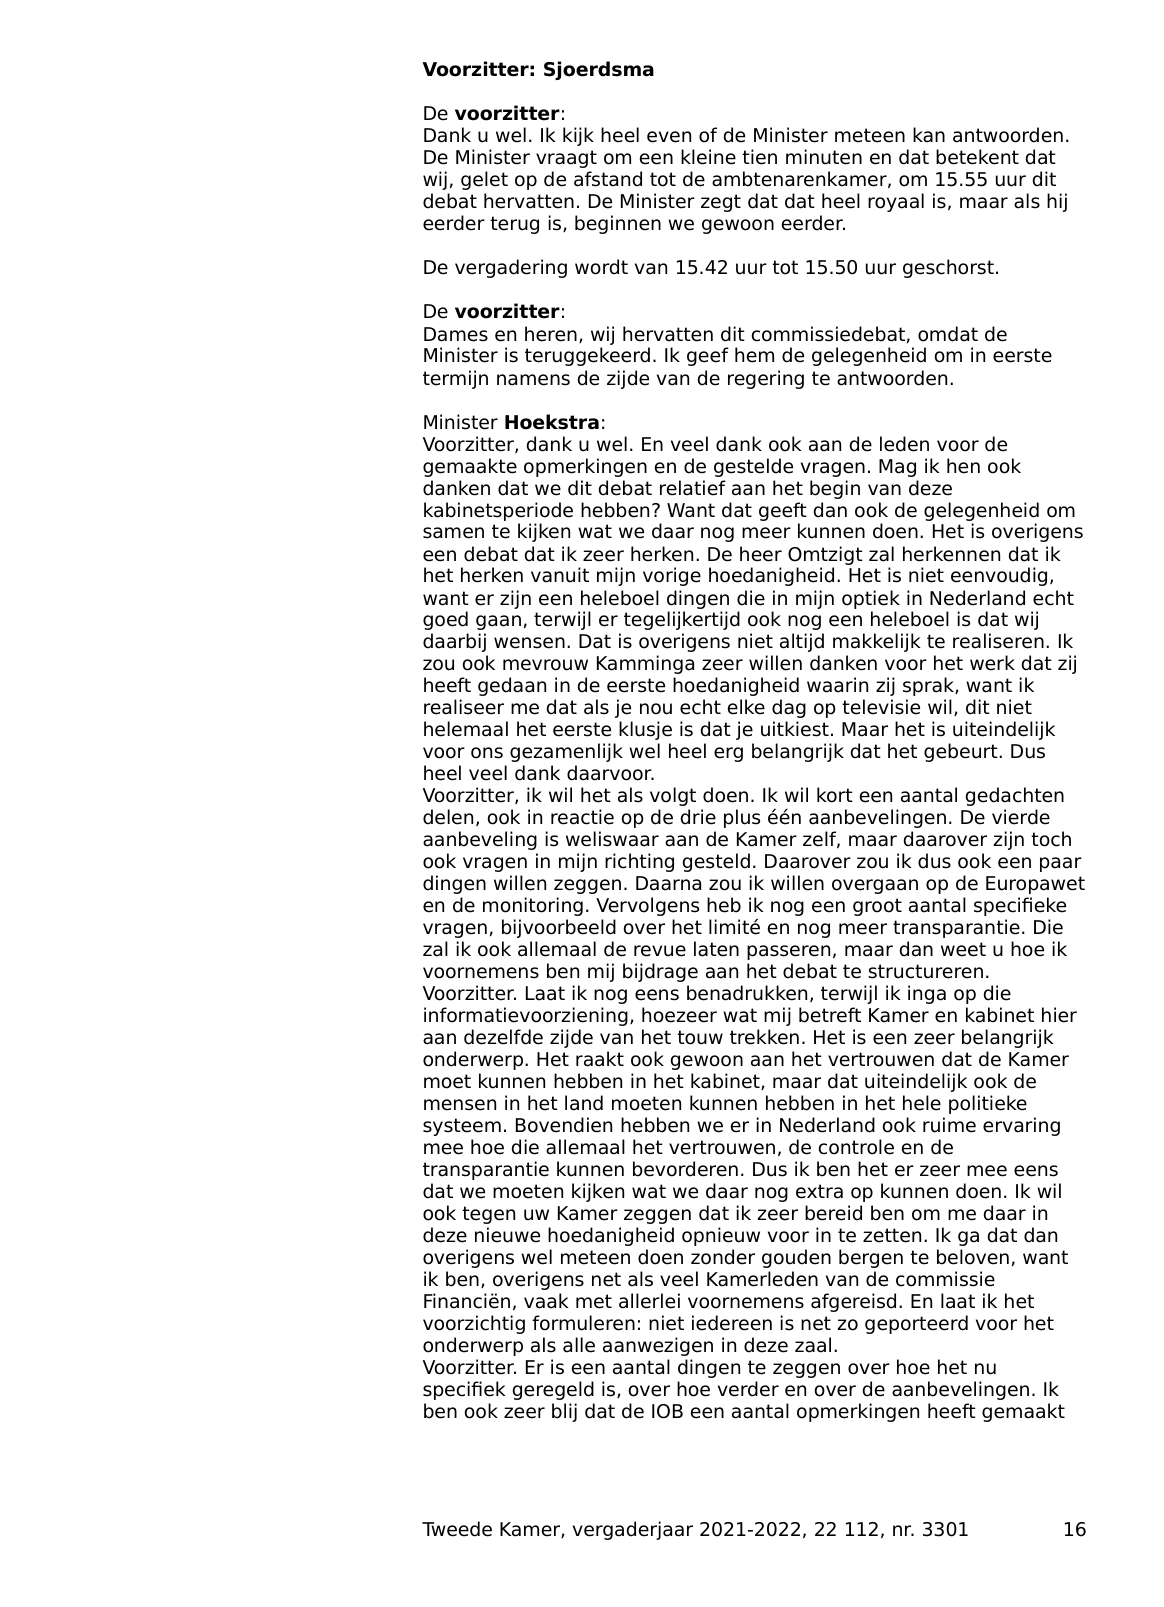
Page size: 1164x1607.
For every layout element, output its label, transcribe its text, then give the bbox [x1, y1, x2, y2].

text Voorzitter, dank u wel. En veel dank ook aan de leden voor de gemaakte opmerkingen en de gestelde vragen. Mag ik hen ook danken dat we dit debat relatief aan het begin van deze kabinetsperiode hebben? Want dat geeft dan ook de gelegenheid om samen te kijken wat we daar nog meer kunnen doen. Het is overigens een debat dat ik zeer herken. De heer Omtzigt zal herkennen dat ik het herken vanuit mijn vorige hoedanigheid. Het is niet eenvoudig, want er zijn een heleboel dingen die in mijn optiek in Nederland echt goed gaan, terwijl er tegelijkertijd ook nog een heleboel is dat wij daarbij wensen. Dat is overigens niet altijd makkelijk te realiseren. Ik zou ook mevrouw Kamminga zeer willen danken voor het werk dat zij heeft gedaan in de eerste hoedanigheid waarin zij sprak, want ik realiseer me dat als je nou echt elke dag op televisie wil, dit niet helemaal het eerste klusje is dat je uitkiest. Maar het is uiteindelijk voor ons gezamenlijk wel heel erg belangrijk dat het gebeurt. Dus heel veel dank daarvoor. [422, 433, 1087, 785]
text Dames en heren, wij hervatten dit commissiedebat, omdat de Minister is teruggekeerd. Ik geef hem de gelegenheid om in eerste termijn namens de zijde van de regering te antwoorden. [422, 323, 1087, 389]
text De voorzitter: [422, 301, 1087, 323]
text De voorzitter: [422, 103, 1087, 125]
text De vergadering wordt van 15.42 uur tot 15.50 uur geschorst. [422, 257, 1087, 279]
text Voorzitter. Laat ik nog eens benadrukken, terwijl ik inga op die informatievoorziening, hoezeer wat mij betreft Kamer en kabinet hier aan dezelfde zijde van het touw trekken. Het is een zeer belangrijk onderwerp. Het raakt ook gewoon aan het vertrouwen dat de Kamer moet kunnen hebben in het kabinet, maar dat uiteindelijk ook de mensen in het land moeten kunnen hebben in het hele politieke systeem. Bovendien hebben we er in Nederland ook ruime ervaring mee hoe die allemaal het vertrouwen, de controle en de transparantie kunnen bevorderen. Dus ik ben het er zeer mee eens dat we moeten kijken wat we daar nog extra op kunnen doen. Ik wil ook tegen uw Kamer zeggen dat ik zeer bereid ben om me daar in deze nieuwe hoedanigheid opnieuw voor in te zetten. Ik ga dat dan overigens wel meteen doen zonder gouden bergen te beloven, want ik ben, overigens net als veel Kamerleden van de commissie Financiën, vaak met allerlei voornemens afgereisd. En laat ik het voorzichtig formuleren: niet iedereen is net zo geporteerd voor het onderwerp als alle aanwezigen in deze zaal. [422, 983, 1087, 1357]
text Dank u wel. Ik kijk heel even of de Minister meteen kan antwoorden. De Minister vraagt om een kleine tien minuten en dat betekent dat wij, gelet op de afstand tot de ambtenarenkamer, om 15.55 uur dit debat hervatten. De Minister zegt dat dat heel royaal is, maar als hij eerder terug is, beginnen we gewoon eerder. [422, 125, 1087, 235]
text Voorzitter. Er is een aantal dingen te zeggen over hoe het nu specifiek geregeld is, over hoe verder en over de aanbevelingen. Ik ben ook zeer blij dat de IOB een aantal opmerkingen heeft gemaakt [422, 1357, 1087, 1423]
subtitle Voorzitter: Sjoerdsma [422, 59, 1087, 81]
text Minister Hoekstra: [422, 412, 1087, 433]
text Voorzitter, ik wil het als volgt doen. Ik wil kort een aantal gedachten delen, ook in reactie op de drie plus één aanbevelingen. De vierde aanbeveling is weliswaar aan de Kamer zelf, maar daarover zijn toch ook vragen in mijn richting gesteld. Daarover zou ik dus ook een paar dingen willen zeggen. Daarna zou ik willen overgaan op de Europawet en de monitoring. Vervolgens heb ik nog een groot aantal specifieke vragen, bijvoorbeeld over het limité en nog meer transparantie. Die zal ik ook allemaal de revue laten passeren, maar dan weet u hoe ik voornemens ben mij bijdrage aan het debat te structureren. [422, 785, 1087, 983]
